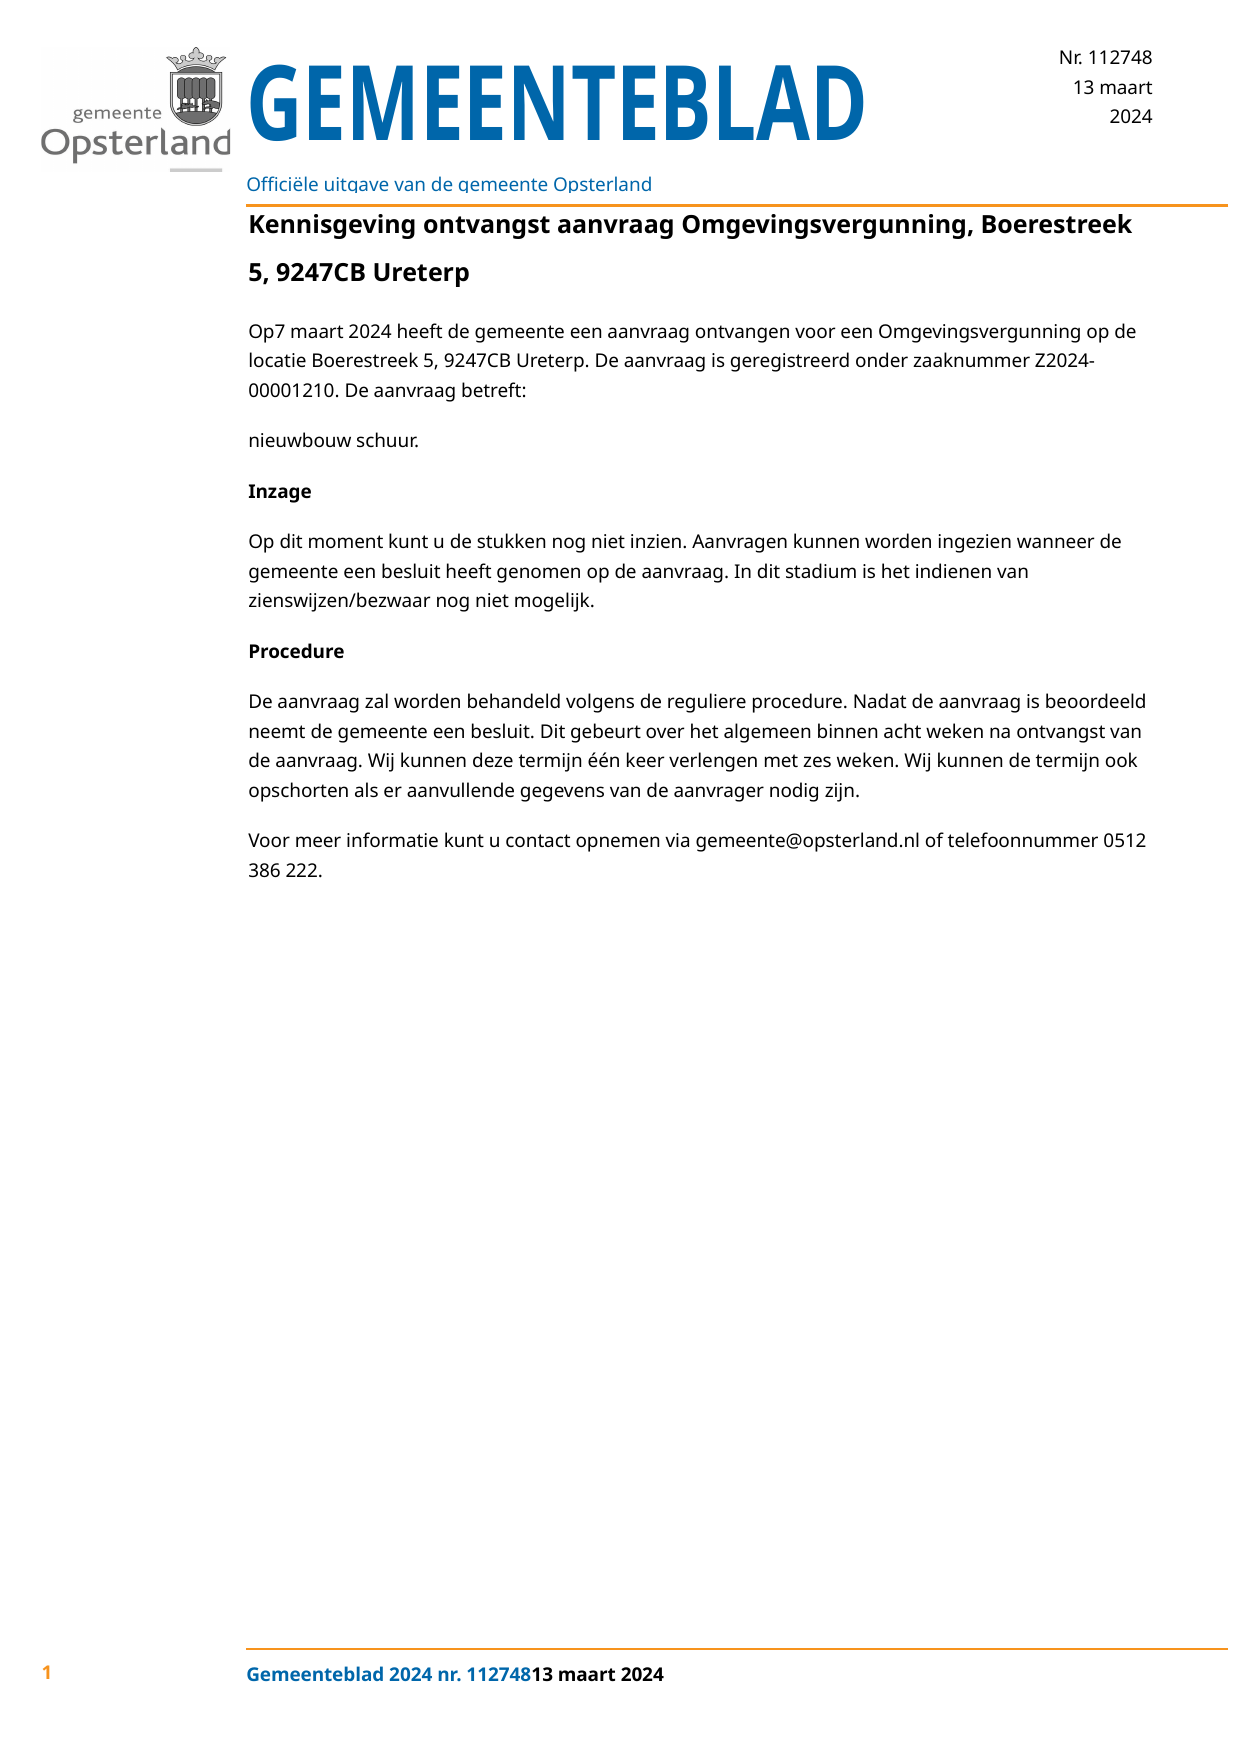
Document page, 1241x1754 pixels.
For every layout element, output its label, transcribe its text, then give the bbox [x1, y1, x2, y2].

text Kennisgeving ontvangst aanvraag Omgevingsvergunning, Boerestreek 5, 9247CB Ureterp [248, 207, 1152, 288]
text Procedure [248, 638, 1152, 664]
text De aanvraag zal worden behandeld volgens de reguliere procedure. Nadat de aanvraag is beoordeeld neemt de gemeente een besluit. Dit gebeurt over het algemeen binnen acht weken na ontvangst van de aanvraag. Wij kunnen deze termijn één keer verlengen met zes weken. Wij kunnen de termijn ook opschorten als er aanvullende gegevens van de aanvrager nodig zijn. [248, 688, 1152, 803]
text Op7 maart 2024 heeft de gemeente een aanvraag ontvangen voor een Omgevingsvergunning op de locatie Boerestreek 5, 9247CB Ureterp. De aanvraag is geregistreerd onder zaaknummer Z2024-00001210. De aanvraag betreft: [248, 318, 1152, 403]
text Voor meer informatie kunt u contact opnemen via gemeente@opsterland.nl of telefoonnummer 0512 386 222. [248, 827, 1152, 883]
picture [41, 47, 231, 172]
text Op dit moment kunt u de stukken nog niet inzien. Aanvragen kunnen worden ingezien wanneer de gemeente een besluit heeft genomen op de aanvraag. In dit stadium is het indienen van zienswijzen/bezwaar nog niet mogelijk. [248, 528, 1152, 613]
text nieuwbouw schuur. [248, 427, 1152, 453]
text Inzage [248, 478, 1152, 504]
